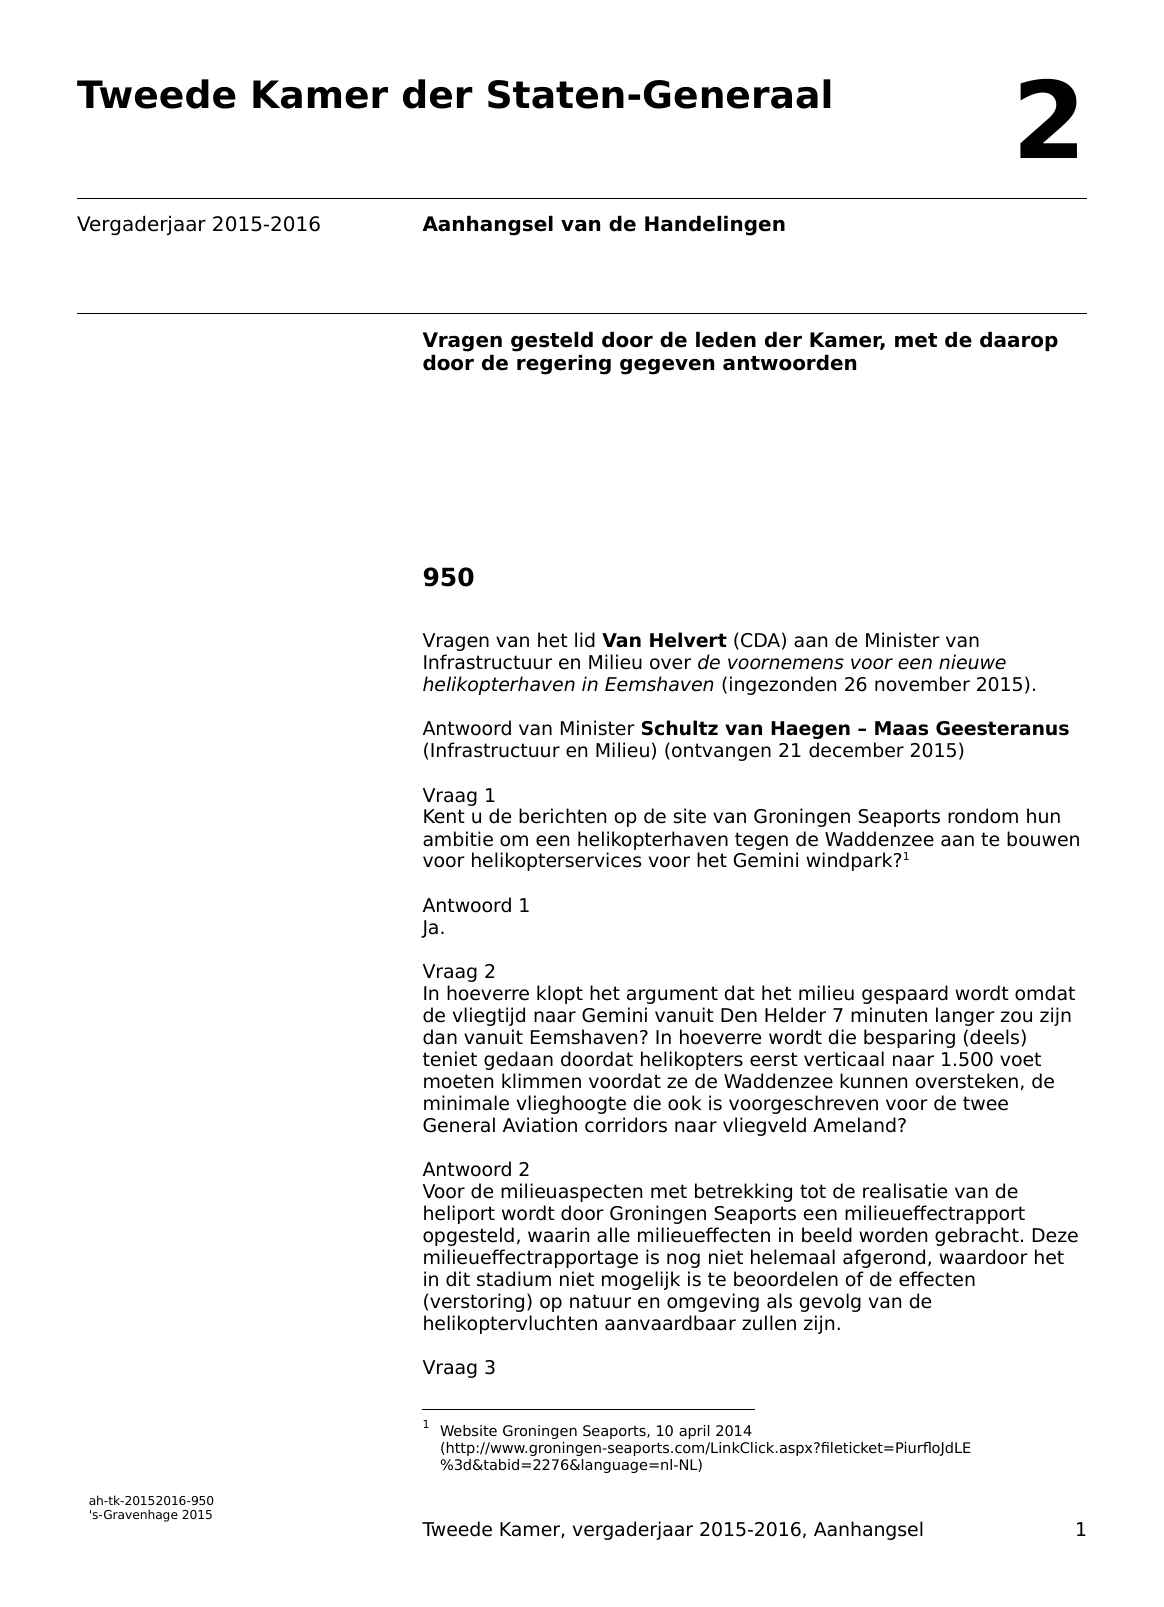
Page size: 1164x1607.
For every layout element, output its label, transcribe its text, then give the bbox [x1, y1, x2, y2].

text Antwoord 1 [422, 894, 1087, 917]
text Vraag 2 [422, 961, 1087, 983]
table_cell Aanhangsel van de Handelingen [422, 199, 1087, 313]
text In hoeverre klopt het argument dat het milieu gespaard wordt omdat de vliegtijd naar Gemini vanuit Den Helder 7 minuten langer zou zijn dan vanuit Eemshaven? In hoeverre wordt die besparing (deels) teniet gedaan doordat helikopters eerst verticaal naar 1.500 voet moeten klimmen voordat ze de Waddenzee kunnen oversteken, de minimale vlieghoogte die ook is voorgeschreven voor de twee General Aviation corridors naar vliegveld Ameland? [422, 983, 1087, 1137]
text Vragen van het lid Van Helvert (CDA) aan de Minister van Infrastructuur en Milieu over de voornemens voor een nieuwe helikopterhaven in Eemshaven (ingezonden 26 november 2015). [422, 630, 1087, 696]
text Vraag 1 [422, 784, 1087, 806]
text Website Groningen Seaports, 10 april 2014 (http://www.groningen-seaports.com/LinkClick.aspx?fileticket=PiurfloJdLE%3d&tabid=2276&language=nl-NL) [422, 1418, 1087, 1474]
text Vraag 3 [422, 1357, 1087, 1379]
table_cell [77, 314, 422, 375]
table_cell Vergaderjaar 2015-2016 [77, 199, 422, 313]
text 950 [422, 563, 1087, 592]
text 's-Gravenhage 2015 [88, 1508, 323, 1522]
table_header Tweede Kamer der Staten-Generaal [77, 59, 886, 198]
table_header 2 [886, 59, 1087, 198]
text ah-tk-20152016-950 [88, 1494, 323, 1508]
text Ja. [422, 917, 1087, 938]
text Antwoord van Minister Schultz van Haegen – Maas Geesteranus (Infrastructuur en Milieu) (ontvangen 21 december 2015) [422, 718, 1087, 762]
text Antwoord 2 [422, 1159, 1087, 1181]
table_cell Vragen gesteld door de leden der Kamer, met de daarop door de regering gegeven antwoorden [422, 314, 1087, 375]
text Kent u de berichten op de site van Groningen Seaports rondom hun ambitie om een helikopterhaven tegen de Waddenzee aan te bouwen voor helikopterservices voor het Gemini windpark? [422, 806, 1087, 872]
text Voor de milieuaspecten met betrekking tot de realisatie van de heliport wordt door Groningen Seaports een milieueffectrapport opgesteld, waarin alle milieueffecten in beeld worden gebracht. Deze milieueffectrapportage is nog niet helemaal afgerond, waardoor het in dit stadium niet mogelijk is te beoordelen of de effecten (verstoring) op natuur en omgeving als gevolg van de helikoptervluchten aanvaardbaar zullen zijn. [422, 1181, 1087, 1334]
